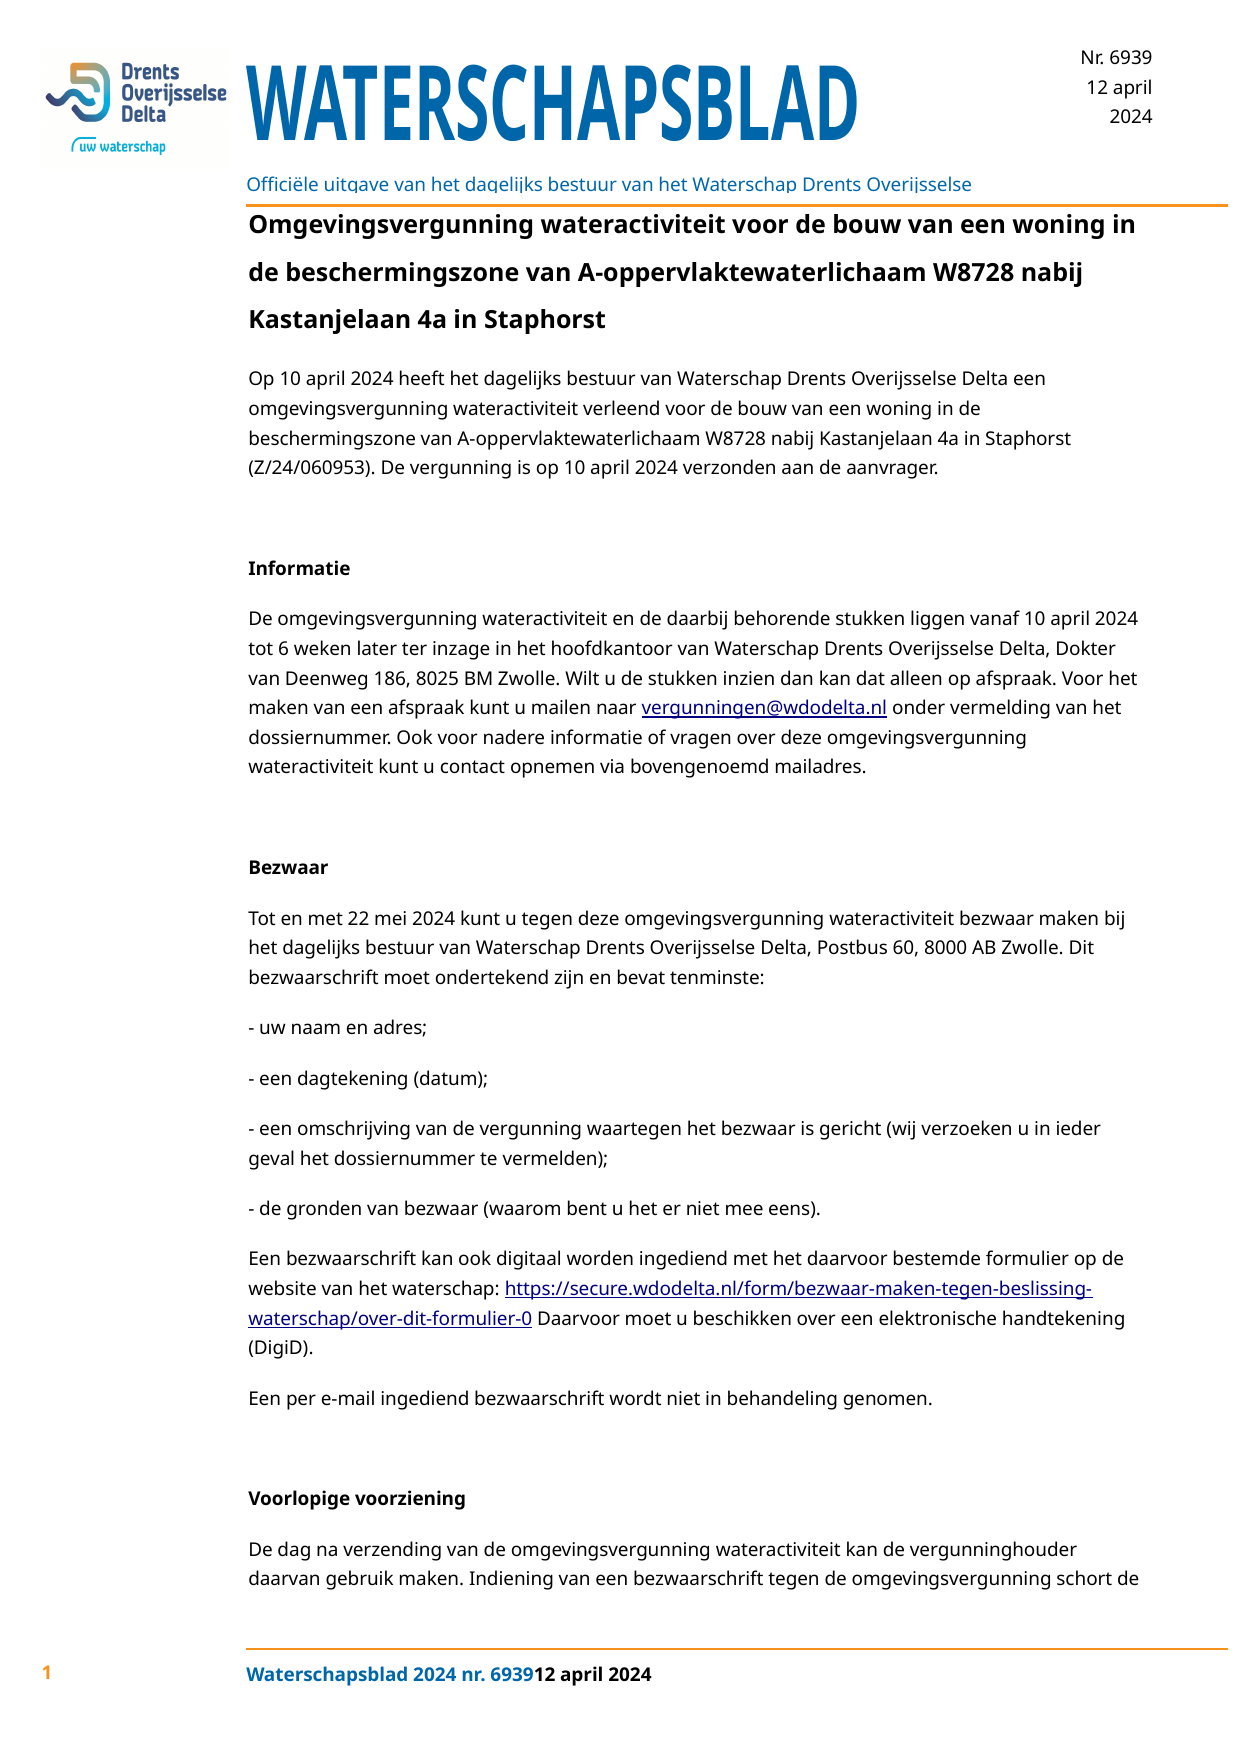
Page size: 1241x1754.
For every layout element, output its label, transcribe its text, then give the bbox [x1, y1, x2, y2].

text De omgevingsvergunning wateractiviteit en de daarbij behorende stukken liggen vanaf 10 april 2024 tot 6 weken later ter inzage in het hoofdkantoor van Waterschap Drents Overijsselse Delta, Dokter van Deenweg 186, 8025 BM Zwolle. Wilt u de stukken inzien dan kan dat alleen op afspraak. Voor het maken van een afspraak kunt u mailen naar vergunningen@wdodelta.nl onder vermelding van het dossiernummer. Ook voor nadere informatie of vragen over deze omgevingsvergunning wateractiviteit kunt u contact opnemen via bovengenoemd mailadres. [248, 606, 1152, 779]
text - uw naam en adres; [248, 1014, 1152, 1040]
text Een bezwaarschrift kan ook digitaal worden ingediend met het daarvoor bestemde formulier op de website van het waterschap: https://secure.wdodelta.nl/form/bezwaar-maken-tegen-beslissing-waterschap/over-dit-formulier-0 Daarvoor moet u beschikken over een elektronische handtekening (DigiD). [248, 1246, 1152, 1360]
text Op 10 april 2024 heeft het dagelijks bestuur van Waterschap Drents Overijsselse Delta een omgevingsvergunning wateractiviteit verleend voor de bouw van een woning in de beschermingszone van A-oppervlaktewaterlichaam W8728 nabij Kastanjelaan 4a in Staphorst (Z/24/060953). De vergunning is op 10 april 2024 verzonden aan de aanvrager. [248, 366, 1152, 480]
text Voorlopige voorziening [248, 1486, 1152, 1511]
text Bezwaar [248, 854, 1152, 880]
text Omgevingsvergunning wateractiviteit voor de bouw van een woning in de beschermingszone van A-oppervlaktewaterlichaam W8728 nabij Kastanjelaan 4a in Staphorst [248, 207, 1152, 336]
text - een dagtekening (datum); [248, 1065, 1152, 1090]
picture [41, 47, 231, 172]
text - een omschrijving van de vergunning waartegen het bezwaar is gericht (wij verzoeken u in ieder geval het dossiernummer te vermelden); [248, 1115, 1152, 1170]
text Informatie [248, 555, 1152, 581]
text De dag na verzending van de omgevingsvergunning wateractiviteit kan de vergunninghouder daarvan gebruik maken. Indiening van een bezwaarschrift tegen de omgevingsvergunning schort de [248, 1536, 1152, 1591]
text Tot en met 22 mei 2024 kunt u tegen deze omgevingsvergunning wateractiviteit bezwaar maken bij het dagelijks bestuur van Waterschap Drents Overijsselse Delta, Postbus 60, 8000 AB Zwolle. Dit bezwaarschrift moet ondertekend zijn en bevat tenminste: [248, 905, 1152, 989]
text - de gronden van bezwaar (waarom bent u het er niet mee eens). [248, 1195, 1152, 1221]
text Een per e-mail ingediend bezwaarschrift wordt niet in behandeling genomen. [248, 1385, 1152, 1410]
